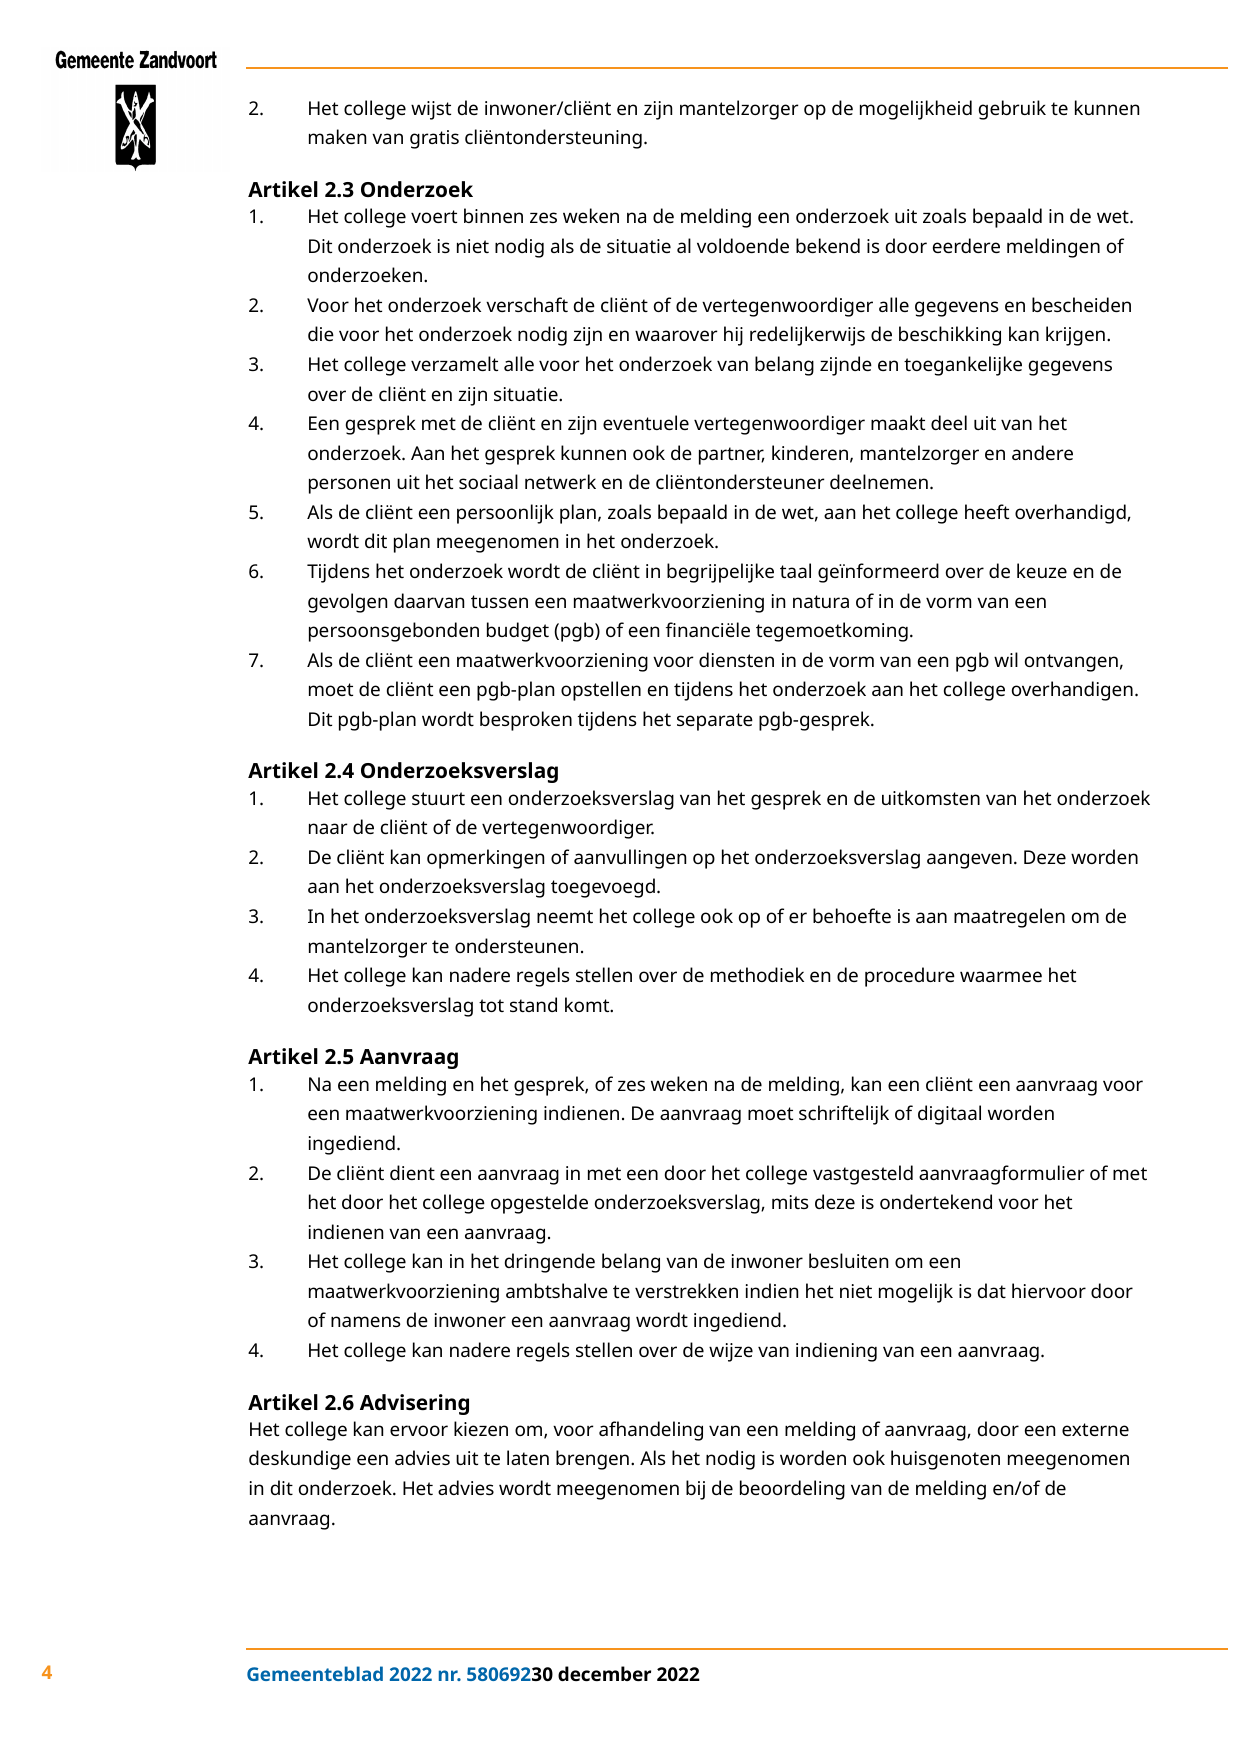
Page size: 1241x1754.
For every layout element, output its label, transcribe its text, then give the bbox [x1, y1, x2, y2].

list Als de cliënt een persoonlijk plan, zoals bepaald in de wet, aan het college heeft overhandigd, wordt dit plan meegenomen in het onderzoek. [248, 499, 1152, 554]
list Na een melding en het gesprek, of zes weken na de melding, kan een cliënt een aanvraag voor een maatwerkvoorziening indienen. De aanvraag moet schriftelijk of digitaal worden ingediend. [248, 1071, 1152, 1156]
list De cliënt dient een aanvraag in met een door het college vastgesteld aanvraagformulier of met het door het college opgestelde onderzoeksverslag, mits deze is ondertekend voor het indienen van een aanvraag. [248, 1160, 1152, 1244]
list Het college kan nadere regels stellen over de wijze van indiening van een aanvraag. [248, 1337, 1152, 1363]
list Tijdens het onderzoek wordt de cliënt in begrijpelijke taal geïnformeerd over de keuze en de gevolgen daarvan tussen een maatwerkvoorziening in natura of in de vorm van een persoonsgebonden budget (pgb) of een financiële tegemoetkoming. [248, 558, 1152, 643]
text Artikel 2.6 Advisering [248, 1388, 1152, 1416]
text Artikel 2.3 Onderzoek [248, 175, 1152, 203]
picture [41, 47, 231, 172]
text Artikel 2.4 Onderzoeksverslag [248, 757, 1152, 785]
list Voor het onderzoek verschaft de cliënt of de vertegenwoordiger alle gegevens en bescheiden die voor het onderzoek nodig zijn en waarover hij redelijkerwijs de beschikking kan krijgen. [248, 292, 1152, 347]
list Het college voert binnen zes weken na de melding een onderzoek uit zoals bepaald in de wet. Dit onderzoek is niet nodig als de situatie al voldoende bekend is door eerdere meldingen of onderzoeken. [248, 203, 1152, 288]
list In het onderzoeksverslag neemt het college ook op of er behoefte is aan maatregelen om de mantelzorger te ondersteunen. [248, 903, 1152, 959]
list Het college kan in het dringende belang van de inwoner besluiten om een maatwerkvoorziening ambtshalve te verstrekken indien het niet mogelijk is dat hiervoor door of namens de inwoner een aanvraag wordt ingediend. [248, 1248, 1152, 1333]
list Een gesprek met de cliënt en zijn eventuele vertegenwoordiger maakt deel uit van het onderzoek. Aan het gesprek kunnen ook de partner, kinderen, mantelzorger en andere personen uit het sociaal netwerk en de cliëntondersteuner deelnemen. [248, 410, 1152, 495]
list Het college verzamelt alle voor het onderzoek van belang zijnde en toegankelijke gegevens over de cliënt en zijn situatie. [248, 351, 1152, 406]
list Het college stuurt een onderzoeksverslag van het gesprek en de uitkomsten van het onderzoek naar de cliënt of de vertegenwoordiger. [248, 785, 1152, 840]
list Het college wijst de inwoner/cliënt en zijn mantelzorger op de mogelijkheid gebruik te kunnen maken van gratis cliëntondersteuning. [248, 95, 1152, 150]
list De cliënt kan opmerkingen of aanvullingen op het onderzoeksverslag aangeven. Deze worden aan het onderzoeksverslag toegevoegd. [248, 844, 1152, 899]
text Artikel 2.5 Aanvraag [248, 1042, 1152, 1071]
list Als de cliënt een maatwerkvoorziening voor diensten in de vorm van een pgb wil ontvangen, moet de cliënt een pgb-plan opstellen en tijdens het onderzoek aan het college overhandigen. Dit pgb-plan wordt besproken tijdens het separate pgb-gesprek. [248, 647, 1152, 732]
list Het college kan nadere regels stellen over de methodiek en de procedure waarmee het onderzoeksverslag tot stand komt. [248, 962, 1152, 1018]
text Het college kan ervoor kiezen om, voor afhandeling van een melding of aanvraag, door een externe deskundige een advies uit te laten brengen. Als het nodig is worden ook huisgenoten meegenomen in dit onderzoek. Het advies wordt meegenomen bij de beoordeling van de melding en/of de aanvraag. [248, 1416, 1152, 1531]
